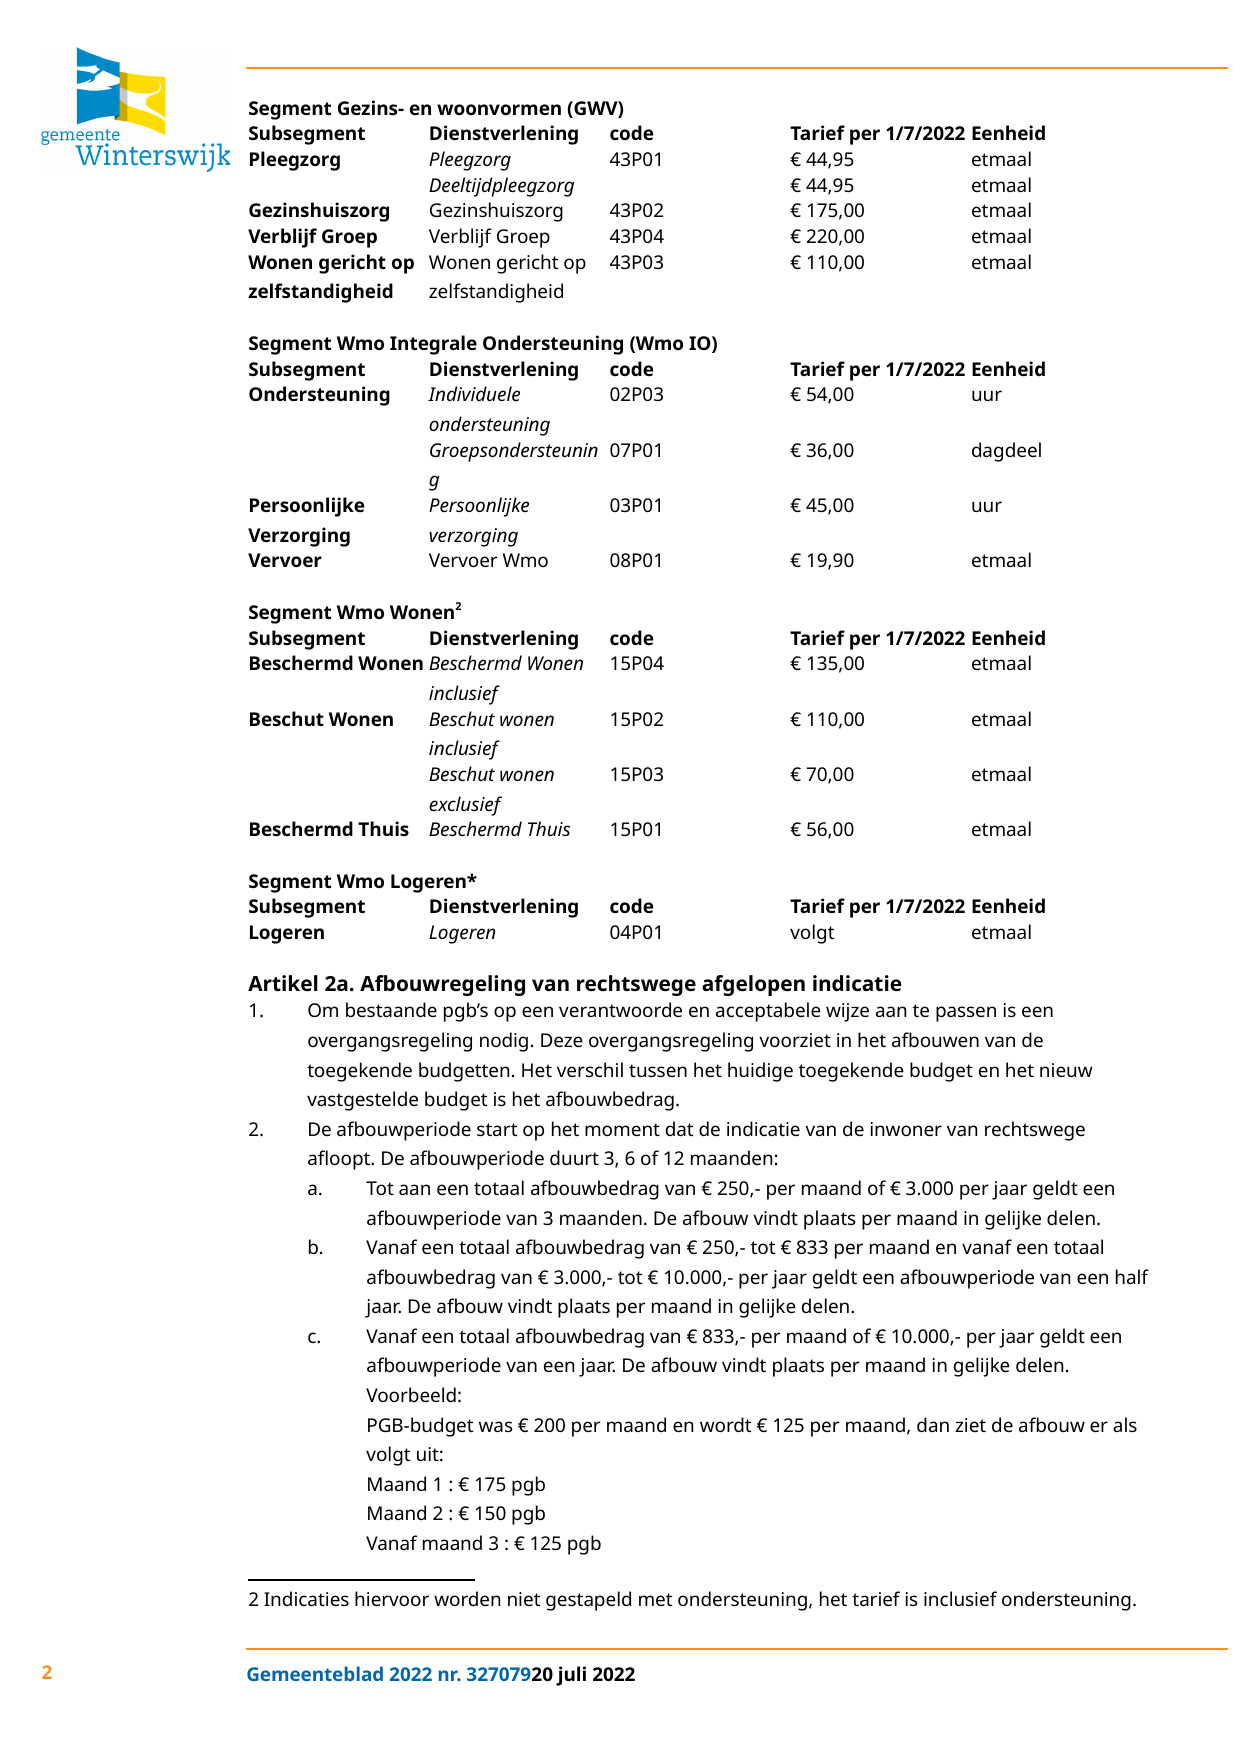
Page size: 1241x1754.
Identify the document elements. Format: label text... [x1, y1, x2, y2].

table_cell [248, 573, 429, 599]
table_cell Eenheid [971, 356, 1152, 382]
table_cell [429, 842, 609, 868]
table_cell 04P01 [609, 919, 790, 945]
table_cell etmaal [971, 249, 1152, 304]
table_cell 02P03 [609, 382, 790, 437]
table_cell code [609, 625, 790, 651]
table_cell Segment Wmo Logeren* [248, 868, 1152, 894]
list Vanaf maand 3 : € 125 pgb [307, 1530, 1152, 1556]
table_cell Beschermd Wonen [248, 651, 429, 706]
table_cell Persoonlijke Verzorging [248, 492, 429, 548]
table_cell 43P01 [609, 146, 790, 172]
table_cell 43P04 [609, 224, 790, 249]
list Maand 1 : € 175 pgb [307, 1471, 1152, 1497]
table_cell code [609, 121, 790, 146]
table_cell € 45,00 [790, 492, 971, 548]
table_cell etmaal [971, 146, 1152, 172]
table_cell etmaal [971, 198, 1152, 223]
table_cell [248, 842, 429, 868]
table_cell code [609, 894, 790, 919]
table_cell Dienstverlening [429, 894, 609, 919]
table_cell Logeren [248, 919, 429, 945]
table_cell [429, 573, 609, 599]
table_cell Subsegment [248, 121, 429, 146]
table_cell € 220,00 [790, 224, 971, 249]
table_cell Beschermd Thuis [429, 816, 609, 842]
table_cell [609, 172, 790, 198]
table_cell Pleegzorg [429, 146, 609, 172]
table_cell [971, 573, 1152, 599]
table_cell dagdeel [971, 437, 1152, 492]
table_cell € 56,00 [790, 816, 971, 842]
picture [41, 47, 231, 172]
table_cell Logeren [429, 919, 609, 945]
table_cell € 44,95 [790, 146, 971, 172]
table_cell € 54,00 [790, 382, 971, 437]
table_cell etmaal [971, 548, 1152, 573]
table_cell Verblijf Groep [248, 224, 429, 249]
table_cell [248, 305, 429, 330]
table_cell [790, 842, 971, 868]
table_cell € 110,00 [790, 706, 971, 761]
list Vanaf een totaal afbouwbedrag van € 833,- per maand of € 10.000,- per jaar geldt een afbouwperiode van een jaar. De afbouw vindt plaats per maand in gelijke delen. [307, 1323, 1152, 1378]
table_cell Subsegment [248, 625, 429, 651]
table_cell 15P02 [609, 706, 790, 761]
table_cell Beschut wonen exclusief [429, 761, 609, 816]
list Om bestaande pgb’s op een verantwoorde en acceptabele wijze aan te passen is een overgangsregeling nodig. Deze overgangsregeling voorziet in het afbouwen van de toegekende budgetten. Het verschil tussen het huidige toegekende budget en het nieuw vastgestelde budget is het afbouwbedrag. [248, 998, 1152, 1112]
table_cell volgt [790, 919, 971, 945]
list De afbouwperiode start op het moment dat de indicatie van de inwoner van rechtswege afloopt. De afbouwperiode duurt 3, 6 of 12 maanden: [248, 1116, 1152, 1171]
table_cell uur [971, 382, 1152, 437]
table_cell Segment Wmo Wonen [248, 599, 1152, 625]
table_cell etmaal [971, 761, 1152, 816]
list Maand 2 : € 150 pgb [307, 1501, 1152, 1526]
table_cell € 110,00 [790, 249, 971, 304]
table_cell Wonen gericht op zelfstandigheid [248, 249, 429, 304]
table_cell code [609, 356, 790, 382]
table_cell Verblijf Groep [429, 224, 609, 249]
table_cell Wonen gericht op zelfstandigheid [429, 249, 609, 304]
table_cell 07P01 [609, 437, 790, 492]
table_cell [609, 842, 790, 868]
table_cell € 36,00 [790, 437, 971, 492]
table_cell etmaal [971, 919, 1152, 945]
table_cell 15P03 [609, 761, 790, 816]
table_cell Ondersteuning [248, 382, 429, 492]
table_cell 15P04 [609, 651, 790, 706]
table_cell Pleegzorg [248, 146, 429, 198]
table_cell 08P01 [609, 548, 790, 573]
table_cell [609, 573, 790, 599]
table_cell Deeltijdpleegzorg [429, 172, 609, 198]
table_cell € 175,00 [790, 198, 971, 223]
table_cell [790, 305, 971, 330]
table_cell Tarief per 1/7/2022 [790, 894, 971, 919]
table_cell Eenheid [971, 625, 1152, 651]
text Artikel 2a. Afbouwregeling van rechtswege afgelopen indicatie [248, 969, 1152, 998]
table_cell Dienstverlening [429, 356, 609, 382]
table_cell Persoonlijke verzorging [429, 492, 609, 548]
table_cell Beschut wonen inclusief [429, 706, 609, 761]
table_cell Tarief per 1/7/2022 [790, 121, 971, 146]
table_cell Subsegment [248, 894, 429, 919]
table_cell uur [971, 492, 1152, 548]
table_cell [971, 842, 1152, 868]
table_cell etmaal [971, 816, 1152, 842]
table_cell Gezinshuiszorg [248, 198, 429, 223]
table_cell [790, 573, 971, 599]
table_cell Groepsondersteuning [429, 437, 609, 492]
table_cell etmaal [971, 651, 1152, 706]
table_cell etmaal [971, 172, 1152, 198]
table_cell [971, 305, 1152, 330]
table_cell Vervoer Wmo [429, 548, 609, 573]
table_cell etmaal [971, 224, 1152, 249]
table_cell Dienstverlening [429, 625, 609, 651]
table_cell Subsegment [248, 356, 429, 382]
table_cell Segment Wmo Integrale Ondersteuning (Wmo IO) [248, 330, 1152, 356]
list Vanaf een totaal afbouwbedrag van € 250,- tot € 833 per maand en vanaf een totaal afbouwbedrag van € 3.000,- tot € 10.000,- per jaar geldt een afbouwperiode van een half jaar. De afbouw vindt plaats per maand in gelijke delen. [307, 1234, 1152, 1319]
table_cell Dienstverlening [429, 121, 609, 146]
table_cell [609, 305, 790, 330]
table_cell Beschermd Thuis [248, 816, 429, 842]
table_cell Eenheid [971, 121, 1152, 146]
table_cell 43P02 [609, 198, 790, 223]
table_cell € 70,00 [790, 761, 971, 816]
table_cell Individuele ondersteuning [429, 382, 609, 437]
picture [225, 153, 231, 162]
table_cell 03P01 [609, 492, 790, 548]
table_cell Tarief per 1/7/2022 [790, 625, 971, 651]
table_cell € 19,90 [790, 548, 971, 573]
table_cell Tarief per 1/7/2022 [790, 356, 971, 382]
table_cell Beschermd Wonen inclusief [429, 651, 609, 706]
table_cell Gezinshuiszorg [429, 198, 609, 223]
table_cell € 44,95 [790, 172, 971, 198]
table_cell 15P01 [609, 816, 790, 842]
table_cell [429, 305, 609, 330]
list Tot aan een totaal afbouwbedrag van € 250,- per maand of € 3.000 per jaar geldt een afbouwperiode van 3 maanden. De afbouw vindt plaats per maand in gelijke delen. [307, 1175, 1152, 1230]
list Voorbeeld: [307, 1382, 1152, 1408]
table_cell etmaal [971, 706, 1152, 761]
table_cell Eenheid [971, 894, 1152, 919]
list PGB-budget was € 200 per maand en wordt € 125 per maand, dan ziet de afbouw er als volgt uit: [307, 1412, 1152, 1467]
table_cell Vervoer [248, 548, 429, 573]
table_cell Segment Gezins- en woonvormen (GWV) [248, 95, 1152, 121]
table_cell 43P03 [609, 249, 790, 304]
table_cell € 135,00 [790, 651, 971, 706]
table_cell Beschut Wonen [248, 706, 429, 816]
